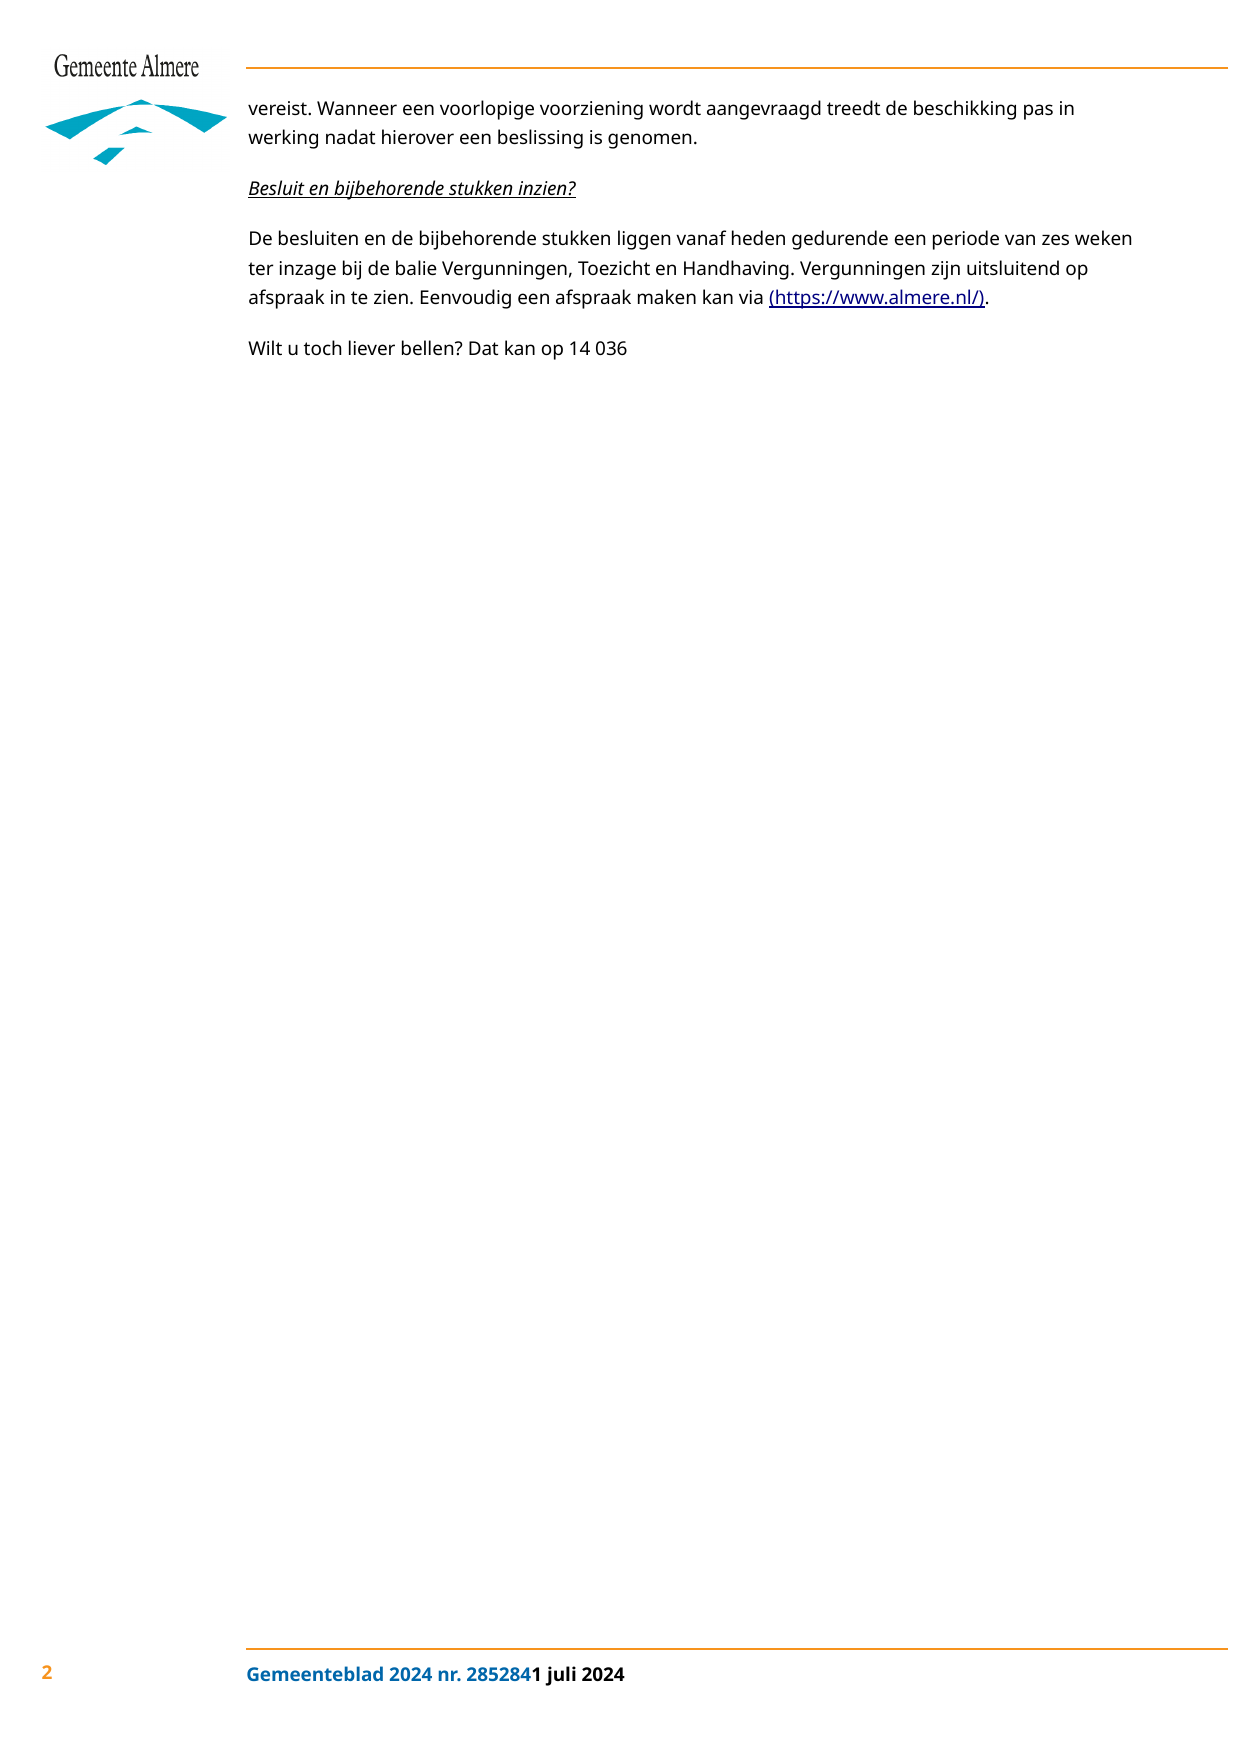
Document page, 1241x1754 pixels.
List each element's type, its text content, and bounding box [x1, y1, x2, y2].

text Besluit en bijbehorende stukken inzien? [248, 175, 1152, 201]
text vereist. Wanneer een voorlopige voorziening wordt aangevraagd treedt de beschikking pas in werking nadat hierover een beslissing is genomen. [248, 95, 1152, 150]
text De besluiten en de bijbehorende stukken liggen vanaf heden gedurende een periode van zes weken ter inzage bij de balie Vergunningen, Toezicht en Handhaving. Vergunningen zijn uitsluitend op afspraak in te zien. Eenvoudig een afspraak maken kan via (https://www.almere.nl/). [248, 225, 1152, 310]
text Wilt u toch liever bellen? Dat kan op 14 036 [248, 335, 1152, 361]
picture [41, 47, 231, 172]
